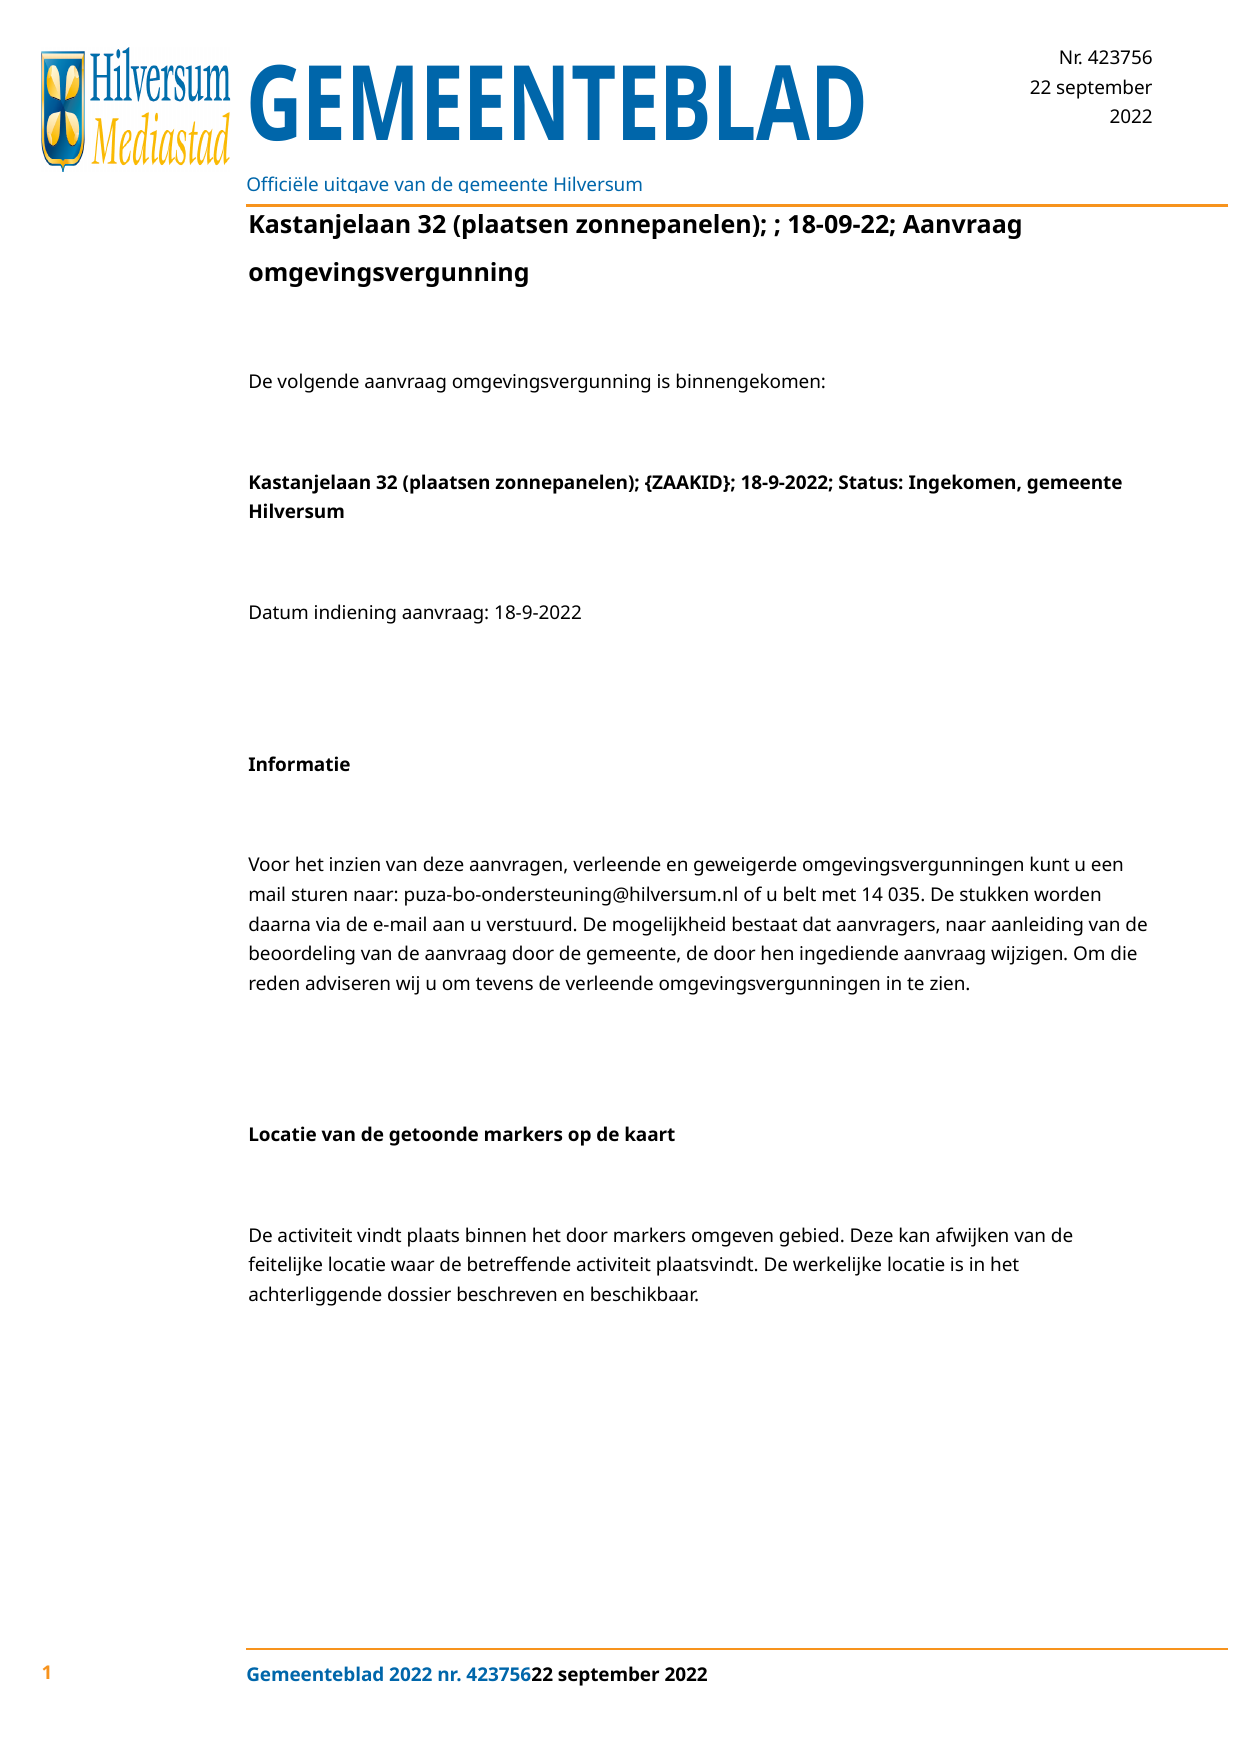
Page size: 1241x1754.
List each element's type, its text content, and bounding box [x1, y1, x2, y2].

text Voor het inzien van deze aanvragen, verleende en geweigerde omgevingsvergunningen kunt u een mail sturen naar: puza-bo-ondersteuning@hilversum.nl of u belt met 14 035. De stukken worden daarna via de e-mail aan u verstuurd. De mogelijkheid bestaat dat aanvragers, naar aanleiding van de beoordeling van de aanvraag door de gemeente, de door hen ingediende aanvraag wijzigen. Om die reden adviseren wij u om tevens de verleende omgevingsvergunningen in te zien. [248, 852, 1152, 996]
text De volgende aanvraag omgevingsvergunning is binnengekomen: [248, 368, 1152, 394]
text Datum indiening aanvraag: 18-9-2022 [248, 599, 1152, 625]
text De activiteit vindt plaats binnen het door markers omgeven gebied. Deze kan afwijken van de feitelijke locatie waar de betreffende activiteit plaatsvindt. De werkelijke locatie is in het achterliggende dossier beschreven en beschikbaar. [248, 1222, 1152, 1307]
text Kastanjelaan 32 (plaatsen zonnepanelen); ; 18-09-22; Aanvraag omgevingsvergunning [248, 207, 1152, 288]
text Locatie van de getoonde markers op de kaart [248, 1121, 1152, 1147]
text Kastanjelaan 32 (plaatsen zonnepanelen); {ZAAKID}; 18-9-2022; Status: Ingekomen, gemeente Hilversum [248, 469, 1152, 524]
picture [41, 47, 231, 172]
text Informatie [248, 751, 1152, 777]
